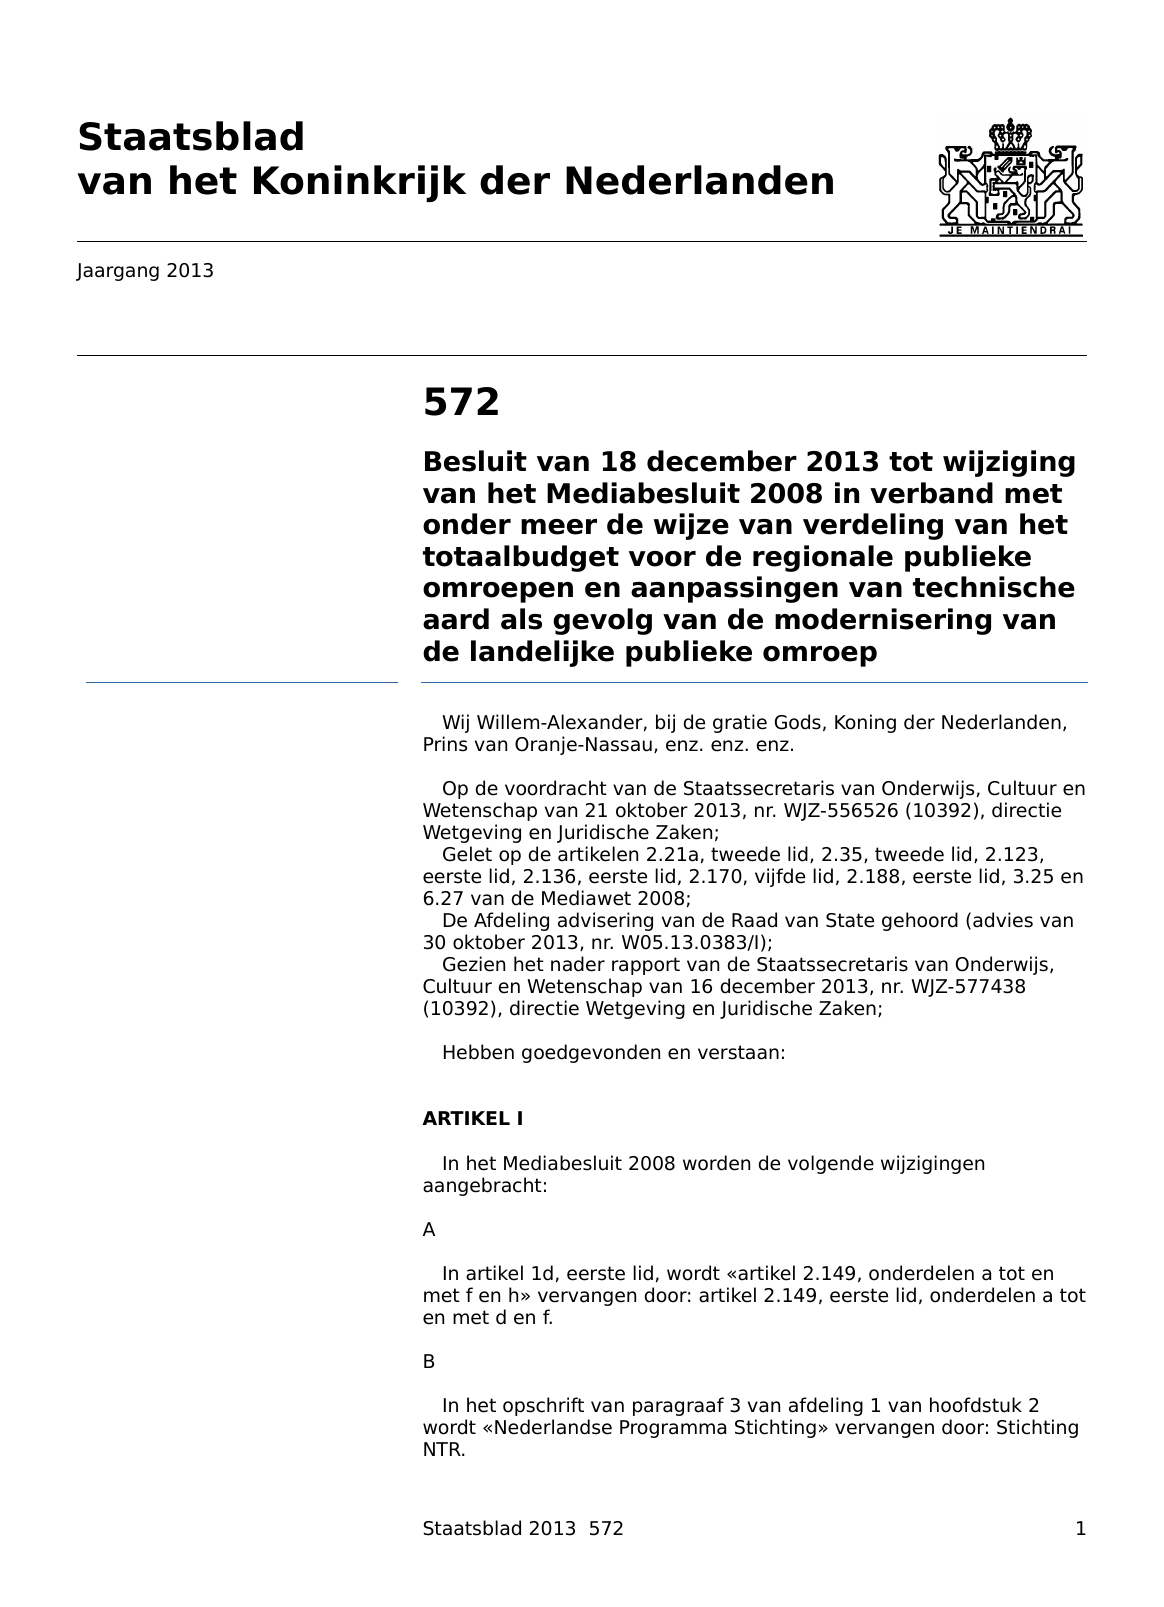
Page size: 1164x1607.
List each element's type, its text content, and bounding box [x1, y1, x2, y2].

subtitle ARTIKEL I [422, 1108, 1087, 1130]
table_header Staatsblad van het Koninkrijk der Nederlanden [77, 100, 886, 241]
text In artikel 1d, eerste lid, wordt «artikel 2.149, onderdelen a tot en met f en h» vervangen door: artikel 2.149, eerste lid, onderdelen a tot en met d en f. [422, 1263, 1087, 1329]
text Wij Willem-Alexander, bij de gratie Gods, Koning der Nederlanden, Prins van Oranje-Nassau, enz. enz. enz. [422, 712, 1087, 756]
subtitle 572 [422, 381, 1087, 424]
text Op de voordracht van de Staatssecretaris van Onderwijs, Cultuur en Wetenschap van 21 oktober 2013, nr. WJZ-556526 (10392), directie Wetgeving en Juridische Zaken; [422, 778, 1087, 844]
text De Afdeling advisering van de Raad van State gehoord (advies van 30 oktober 2013, nr. W05.13.0383/I); [422, 910, 1087, 954]
text Besluit van 18 december 2013 tot wijziging van het Mediabesluit 2008 in verband met onder meer de wijze van verdeling van het totaalbudget voor de regionale publieke omroepen en aanpassingen van technische aard als gevolg van de modernisering van de landelijke publieke omroep [422, 447, 1087, 667]
text In het opschrift van paragraaf 3 van afdeling 1 van hoofdstuk 2 wordt «Nederlandse Programma Stichting» vervangen door: Stichting NTR. [422, 1395, 1087, 1461]
table_cell Jaargang 2013 [77, 242, 1087, 355]
text B [422, 1351, 1087, 1373]
text In het Mediabesluit 2008 worden de volgende wijzigingen aangebracht: [422, 1152, 1087, 1196]
text Gelet op de artikelen 2.21a, tweede lid, 2.35, tweede lid, 2.123, eerste lid, 2.136, eerste lid, 2.170, vijfde lid, 2.188, eerste lid, 3.25 en 6.27 van de Mediawet 2008; [422, 844, 1087, 910]
picture [936, 115, 1087, 240]
text A [422, 1219, 1087, 1241]
text Gezien het nader rapport van de Staatssecretaris van Onderwijs, Cultuur en Wetenschap van 16 december 2013, nr. WJZ-577438 (10392), directie Wetgeving en Juridische Zaken; [422, 954, 1087, 1020]
table_header [886, 100, 1087, 241]
text Hebben goedgevonden en verstaan: [422, 1042, 1087, 1064]
